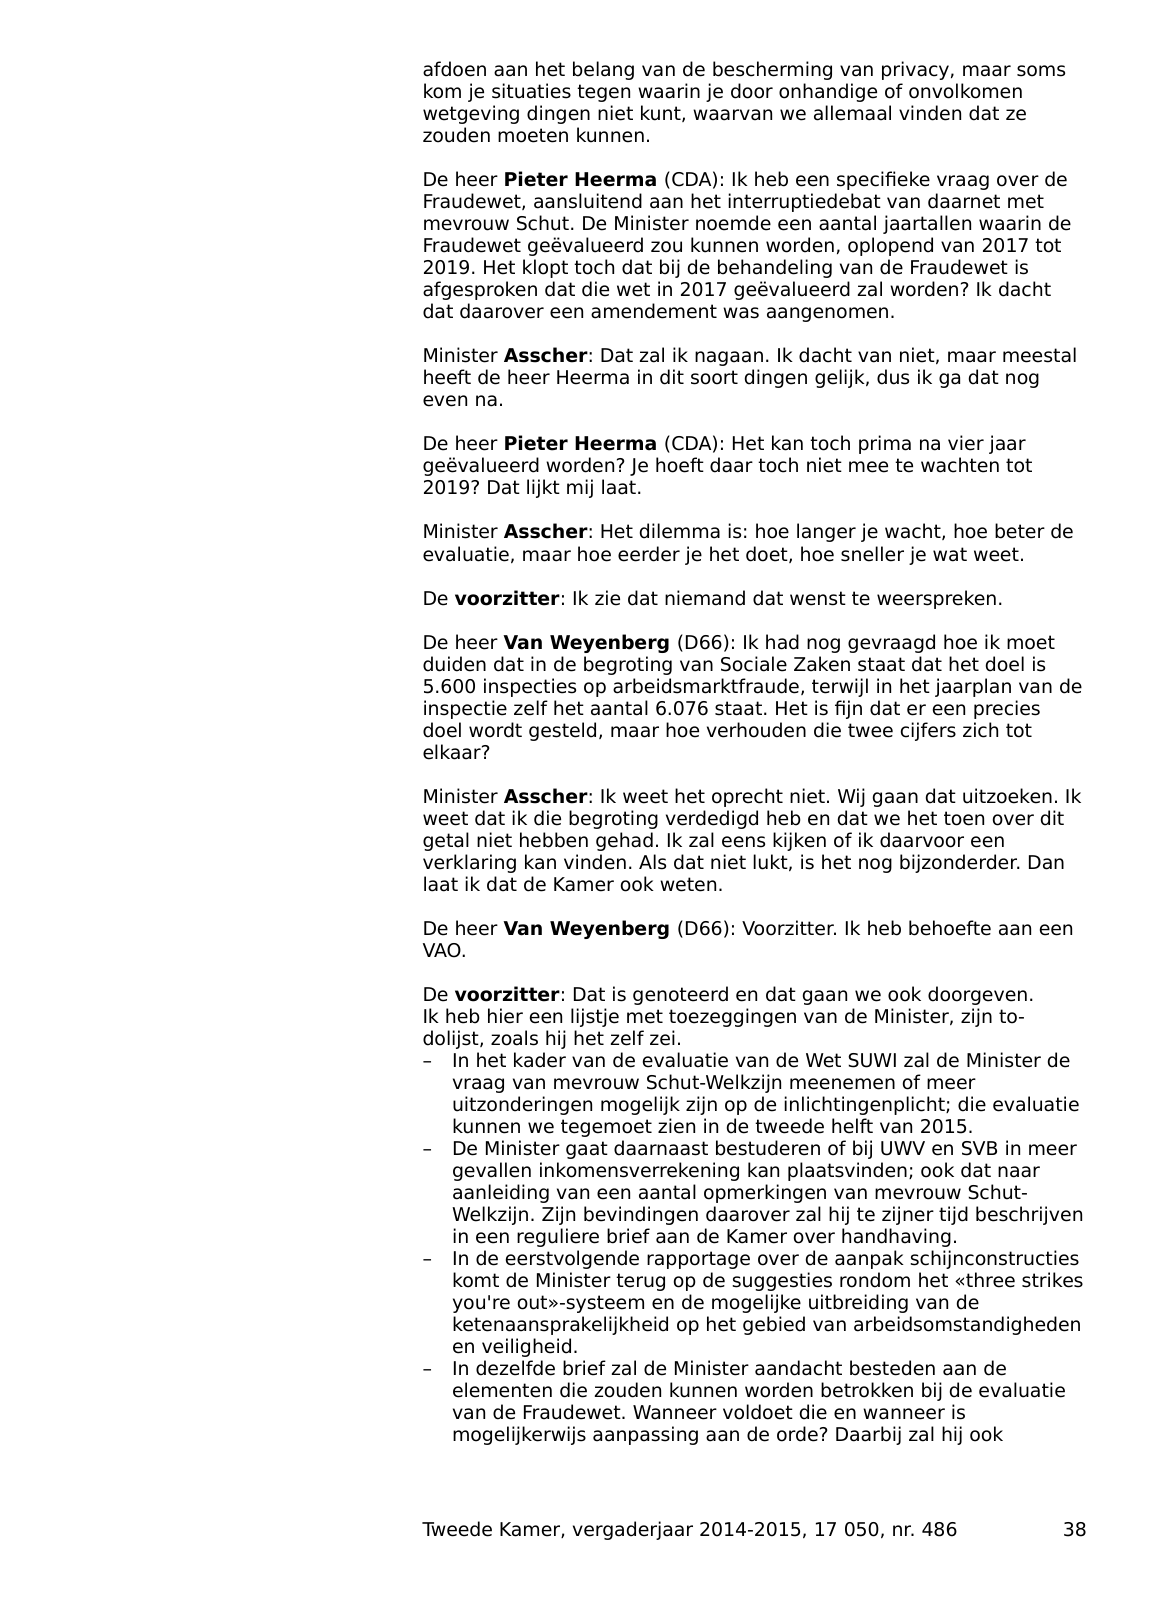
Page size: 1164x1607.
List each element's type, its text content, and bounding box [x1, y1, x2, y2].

text – In het kader van de evaluatie van de Wet SUWI zal de Minister de vraag van mevrouw Schut-Welkzijn meenemen of meer uitzonderingen mogelijk zijn op de inlichtingenplicht; die evaluatie kunnen we tegemoet zien in de tweede helft van 2015. [422, 1050, 1087, 1138]
text De heer Van Weyenberg (D66): Ik had nog gevraagd hoe ik moet duiden dat in de begroting van Sociale Zaken staat dat het doel is 5.600 inspecties op arbeidsmarktfraude, terwijl in het jaarplan van de inspectie zelf het aantal 6.076 staat. Het is fijn dat er een precies doel wordt gesteld, maar hoe verhouden die twee cijfers zich tot elkaar? [422, 632, 1087, 764]
text De heer Van Weyenberg (D66): Voorzitter. Ik heb behoefte aan een VAO. [422, 918, 1087, 962]
text afdoen aan het belang van de bescherming van privacy, maar soms kom je situaties tegen waarin je door onhandige of onvolkomen wetgeving dingen niet kunt, waarvan we allemaal vinden dat ze zouden moeten kunnen. [422, 59, 1087, 147]
text De voorzitter: Ik zie dat niemand dat wenst te weerspreken. [422, 588, 1087, 609]
text Minister Asscher: Ik weet het oprecht niet. Wij gaan dat uitzoeken. Ik weet dat ik die begroting verdedigd heb en dat we het toen over dit getal niet hebben gehad. Ik zal eens kijken of ik daarvoor een verklaring kan vinden. Als dat niet lukt, is het nog bijzonderder. Dan laat ik dat de Kamer ook weten. [422, 786, 1087, 896]
text De voorzitter: Dat is genoteerd en dat gaan we ook doorgeven. [422, 984, 1087, 1006]
text De heer Pieter Heerma (CDA): Het kan toch prima na vier jaar geëvalueerd worden? Je hoeft daar toch niet mee te wachten tot 2019? Dat lijkt mij laat. [422, 433, 1087, 499]
text De heer Pieter Heerma (CDA): Ik heb een specifieke vraag over de Fraudewet, aansluitend aan het interruptiedebat van daarnet met mevrouw Schut. De Minister noemde een aantal jaartallen waarin de Fraudewet geëvalueerd zou kunnen worden, oplopend van 2017 tot 2019. Het klopt toch dat bij de behandeling van de Fraudewet is afgesproken dat die wet in 2017 geëvalueerd zal worden? Ik dacht dat daarover een amendement was aangenomen. [422, 169, 1087, 323]
text – In de eerstvolgende rapportage over de aanpak schijnconstructies komt de Minister terug op de suggesties rondom het «three strikes you're out»-systeem en de mogelijke uitbreiding van de ketenaansprakelijkheid op het gebied van arbeidsomstandigheden en veiligheid. [422, 1248, 1087, 1358]
text Minister Asscher: Het dilemma is: hoe langer je wacht, hoe beter de evaluatie, maar hoe eerder je het doet, hoe sneller je wat weet. [422, 521, 1087, 565]
text Ik heb hier een lijstje met toezeggingen van de Minister, zijn to-dolijst, zoals hij het zelf zei. [422, 1006, 1087, 1050]
text – In dezelfde brief zal de Minister aandacht besteden aan de elementen die zouden kunnen worden betrokken bij de evaluatie van de Fraudewet. Wanneer voldoet die en wanneer is mogelijkerwijs aanpassing aan de orde? Daarbij zal hij ook [422, 1358, 1087, 1446]
text Minister Asscher: Dat zal ik nagaan. Ik dacht van niet, maar meestal heeft de heer Heerma in dit soort dingen gelijk, dus ik ga dat nog even na. [422, 345, 1087, 411]
text – De Minister gaat daarnaast bestuderen of bij UWV en SVB in meer gevallen inkomensverrekening kan plaatsvinden; ook dat naar aanleiding van een aantal opmerkingen van mevrouw Schut-Welkzijn. Zijn bevindingen daarover zal hij te zijner tijd beschrijven in een reguliere brief aan de Kamer over handhaving. [422, 1138, 1087, 1248]
